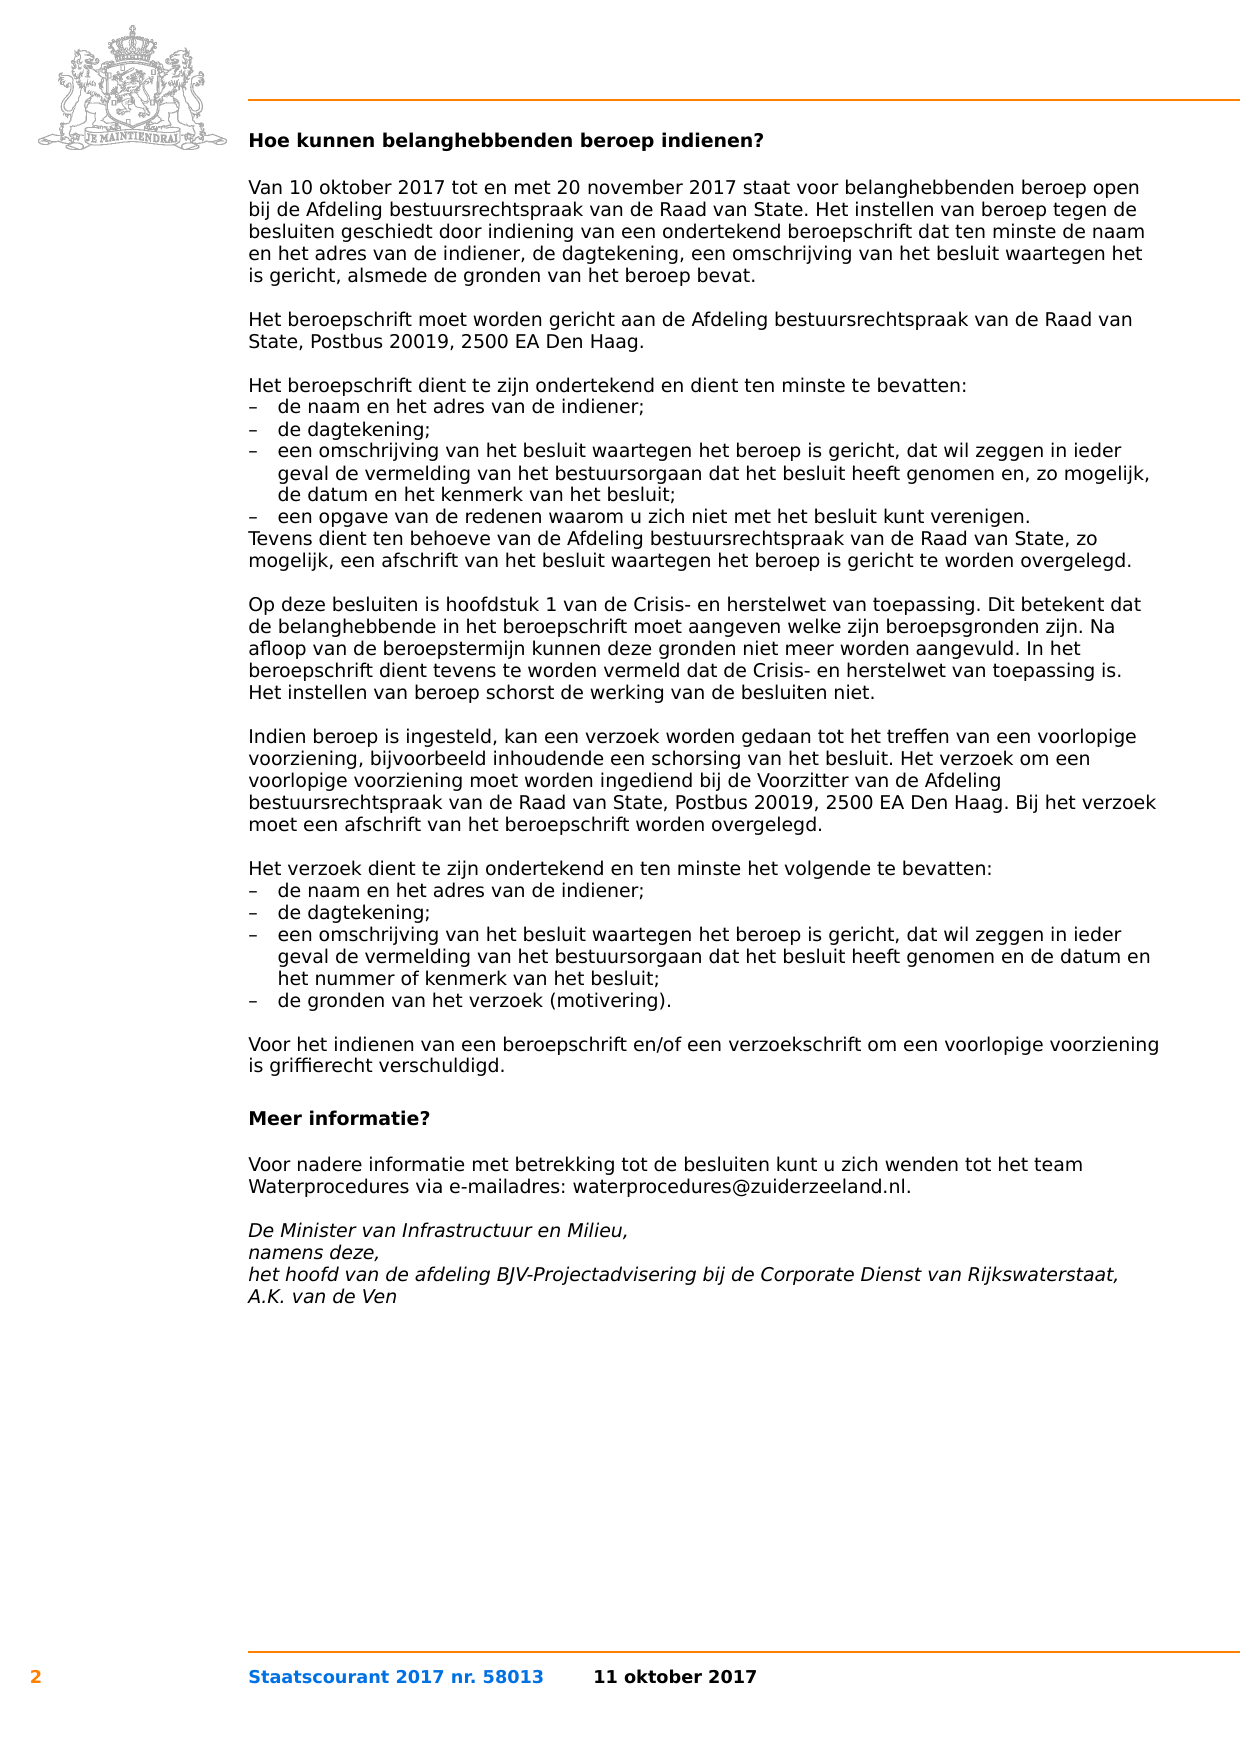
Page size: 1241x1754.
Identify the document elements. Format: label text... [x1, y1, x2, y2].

text Voor het indienen van een beroepschrift en/of een verzoekschrift om een voorlopige voorziening is griffierecht verschuldigd. [248, 1033, 1163, 1077]
text – een omschrijving van het besluit waartegen het beroep is gericht, dat wil zeggen in ieder geval de vermelding van het bestuursorgaan dat het besluit heeft genomen en de datum en het nummer of kenmerk van het besluit; [248, 924, 1163, 989]
text Tevens dient ten behoeve van de Afdeling bestuursrechtspraak van de Raad van State, zo mogelijk, een afschrift van het besluit waartegen het beroep is gericht te worden overgelegd. [248, 528, 1163, 572]
text – een omschrijving van het besluit waartegen het beroep is gericht, dat wil zeggen in ieder geval de vermelding van het bestuursorgaan dat het besluit heeft genomen en, zo mogelijk, de datum en het kenmerk van het besluit; [248, 440, 1163, 506]
text – een opgave van de redenen waarom u zich niet met het besluit kunt verenigen. [248, 506, 1163, 528]
text – de dagtekening; [248, 418, 1163, 440]
text De Minister van Infrastructuur en Milieu, namens deze, het hoofd van de afdeling BJV-Projectadvisering bij de Corporate Dienst van Rijkswaterstaat, A.K. van de Ven [248, 1220, 1163, 1308]
text Het beroepschrift moet worden gericht aan de Afdeling bestuursrechtspraak van de Raad van State, Postbus 20019, 2500 EA Den Haag. [248, 309, 1163, 353]
text Op deze besluiten is hoofdstuk 1 van de Crisis- en herstelwet van toepassing. Dit betekent dat de belanghebbende in het beroepschrift moet aangeven welke zijn beroepsgronden zijn. Na afloop van de beroepstermijn kunnen deze gronden niet meer worden aangevuld. In het beroepschrift dient tevens te worden vermeld dat de Crisis- en herstelwet van toepassing is. [248, 594, 1163, 682]
text Indien beroep is ingesteld, kan een verzoek worden gedaan tot het treffen van een voorlopige voorziening, bijvoorbeeld inhoudende een schorsing van het besluit. Het verzoek om een voorlopige voorziening moet worden ingediend bij de Voorzitter van de Afdeling bestuursrechtspraak van de Raad van State, Postbus 20019, 2500 EA Den Haag. Bij het verzoek moet een afschrift van het beroepschrift worden overgelegd. [248, 726, 1163, 836]
text Het verzoek dient te zijn ondertekend en ten minste het volgende te bevatten: [248, 858, 1163, 880]
text Voor nadere informatie met betrekking tot de besluiten kunt u zich wenden tot het team Waterprocedures via e-mailadres: waterprocedures@zuiderzeeland.nl. [248, 1154, 1163, 1198]
text Het instellen van beroep schorst de werking van de besluiten niet. [248, 682, 1163, 704]
picture [38, 25, 227, 150]
text – de naam en het adres van de indiener; [248, 880, 1163, 902]
subtitle Hoe kunnen belanghebbenden beroep indienen? [248, 130, 1163, 152]
text – de dagtekening; [248, 902, 1163, 924]
text Van 10 oktober 2017 tot en met 20 november 2017 staat voor belanghebbenden beroep open bij de Afdeling bestuursrechtspraak van de Raad van State. Het instellen van beroep tegen de besluiten geschiedt door indiening van een ondertekend beroepschrift dat ten minste de naam en het adres van de indiener, de dagtekening, een omschrijving van het besluit waartegen het is gericht, alsmede de gronden van het beroep bevat. [248, 177, 1163, 287]
text – de gronden van het verzoek (motivering). [248, 989, 1163, 1012]
subtitle Meer informatie? [248, 1107, 1163, 1129]
text Het beroepschrift dient te zijn ondertekend en dient ten minste te bevatten: [248, 374, 1163, 396]
text – de naam en het adres van de indiener; [248, 396, 1163, 418]
